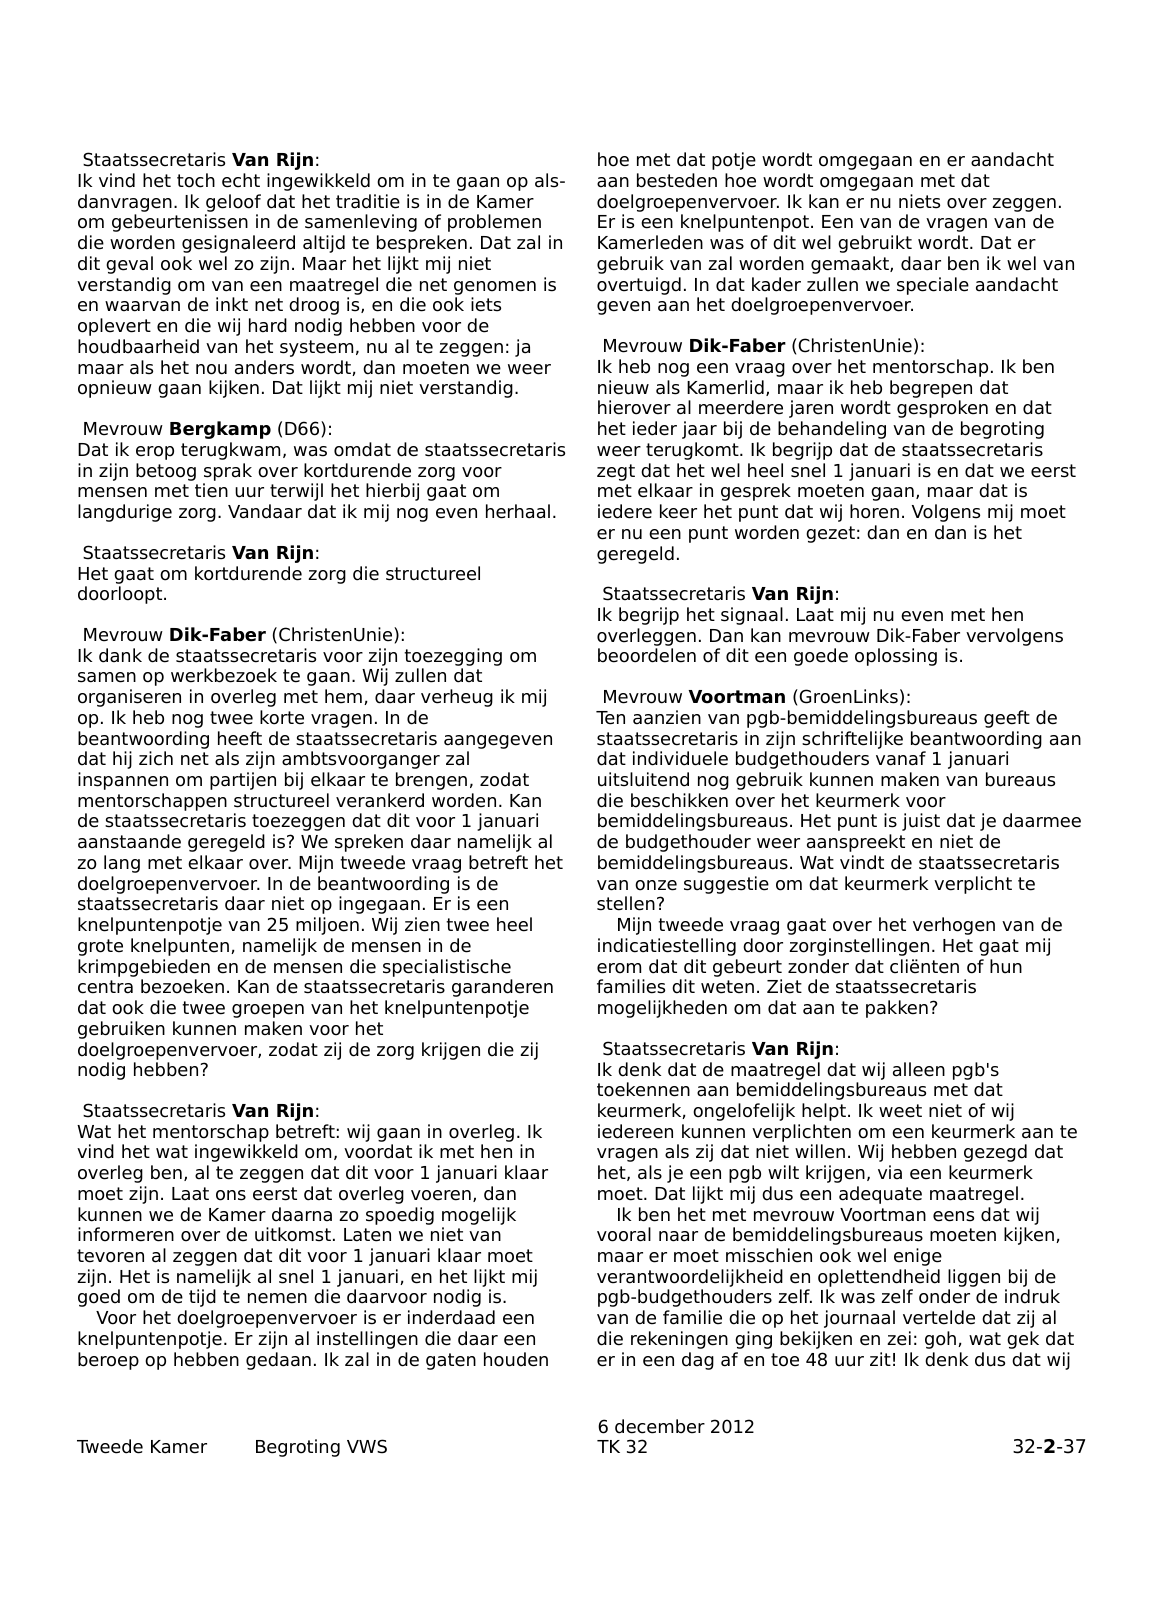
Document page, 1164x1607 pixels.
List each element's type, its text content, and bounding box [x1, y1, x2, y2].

text Wat het mentorschap betreft: wij gaan in overleg. Ik vind het wat ingewikkeld om, voordat ik met hen in overleg ben, al te zeggen dat dit voor 1 januari klaar moet zijn. Laat ons eerst dat overleg voeren, dan kunnen we de Kamer daarna zo spoedig mogelijk informeren over de uitkomst. Laten we niet van tevoren al zeggen dat dit voor 1 januari klaar moet zijn. Het is namelijk al snel 1 januari, en het lijkt mij goed om de tijd te nemen die daarvoor nodig is. [77, 1122, 567, 1308]
text Het gaat om kortdurende zorg die structureel doorloopt. [77, 563, 567, 605]
text Voor het doelgroepenvervoer is er inderdaad een knelpuntenpotje. Er zijn al instellingen die daar een beroep op hebben gedaan. Ik zal in de gaten houden [77, 1308, 567, 1370]
text Mevrouw Dik-Faber (ChristenUnie): [77, 625, 567, 646]
text Ik ben het met mevrouw Voortman eens dat wij vooral naar de bemiddelingsbureaus moeten kijken, maar er moet misschien ook wel enige verantwoordelijkheid en oplettendheid liggen bij de pgb-budgethouders zelf. Ik was zelf onder de indruk van de familie die op het journaal vertelde dat zij al die rekeningen ging bekijken en zei: goh, wat gek dat er in een dag af en toe 48 uur zit! Ik denk dus dat wij [596, 1204, 1087, 1370]
text Staatssecretaris Van Rijn: [596, 1039, 1087, 1059]
text Mijn tweede vraag gaat over het verhogen van de indicatiestelling door zorginstellingen. Het gaat mij erom dat dit gebeurt zonder dat cliënten of hun families dit weten. Ziet de staatssecretaris mogelijkheden om dat aan te pakken? [596, 915, 1087, 1019]
text hoe met dat potje wordt omgegaan en er aandacht aan besteden hoe wordt omgegaan met dat doelgroepenvervoer. Ik kan er nu niets over zeggen. Er is een knelpuntenpot. Een van de vragen van de Kamerleden was of dit wel gebruikt wordt. Dat er gebruik van zal worden gemaakt, daar ben ik wel van overtuigd. In dat kader zullen we speciale aandacht geven aan het doelgroepenvervoer. [596, 150, 1087, 316]
text Ik denk dat de maatregel dat wij alleen pgb's toekennen aan bemiddelingsbureaus met dat keurmerk, ongelofelijk helpt. Ik weet niet of wij iedereen kunnen verplichten om een keurmerk aan te vragen als zij dat niet willen. Wij hebben gezegd dat het, als je een pgb wilt krijgen, via een keurmerk moet. Dat lijkt mij dus een adequate maatregel. [596, 1059, 1087, 1204]
text Staatssecretaris Van Rijn: [596, 584, 1087, 605]
text Ten aanzien van pgb-bemiddelingsbureaus geeft de staatssecretaris in zijn schriftelijke beantwoording aan dat individuele budgethouders vanaf 1 januari uitsluitend nog gebruik kunnen maken van bureaus die beschikken over het keurmerk voor bemiddelingsbureaus. Het punt is juist dat je daarmee de budgethouder weer aanspreekt en niet de bemiddelingsbureaus. Wat vindt de staatssecretaris van onze suggestie om dat keurmerk verplicht te stellen? [596, 708, 1087, 915]
text Staatssecretaris Van Rijn: [77, 543, 567, 563]
text Mevrouw Bergkamp (D66): [77, 419, 567, 440]
text Ik begrijp het signaal. Laat mij nu even met hen overleggen. Dan kan mevrouw Dik-Faber vervolgens beoordelen of dit een goede oplossing is. [596, 605, 1087, 667]
text Ik heb nog een vraag over het mentorschap. Ik ben nieuw als Kamerlid, maar ik heb begrepen dat hierover al meerdere jaren wordt gesproken en dat het ieder jaar bij de behandeling van de begroting weer terugkomt. Ik begrijp dat de staatssecretaris zegt dat het wel heel snel 1 januari is en dat we eerst met elkaar in gesprek moeten gaan, maar dat is iedere keer het punt dat wij horen. Volgens mij moet er nu een punt worden gezet: dan en dan is het geregeld. [596, 357, 1087, 564]
text Staatssecretaris Van Rijn: [77, 150, 567, 171]
text Mevrouw Dik-Faber (ChristenUnie): [596, 336, 1087, 357]
text Ik vind het toch echt ingewikkeld om in te gaan op als-danvragen. Ik geloof dat het traditie is in de Kamer om gebeurtenissen in de samenleving of problemen die worden gesignaleerd altijd te bespreken. Dat zal in dit geval ook wel zo zijn. Maar het lijkt mij niet verstandig om van een maatregel die net genomen is en waarvan de inkt net droog is, en die ook iets oplevert en die wij hard nodig hebben voor de houdbaarheid van het systeem, nu al te zeggen: ja maar als het nou anders wordt, dan moeten we weer opnieuw gaan kijken. Dat lijkt mij niet verstandig. [77, 171, 567, 399]
text Dat ik erop terugkwam, was omdat de staatssecretaris in zijn betoog sprak over kortdurende zorg voor mensen met tien uur terwijl het hierbij gaat om langdurige zorg. Vandaar dat ik mij nog even herhaal. [77, 440, 567, 523]
text Ik dank de staatssecretaris voor zijn toezegging om samen op werkbezoek te gaan. Wij zullen dat organiseren in overleg met hem, daar verheug ik mij op. Ik heb nog twee korte vragen. In de beantwoording heeft de staatssecretaris aangegeven dat hij zich net als zijn ambtsvoorganger zal inspannen om partijen bij elkaar te brengen, zodat mentorschappen structureel verankerd worden. Kan de staatssecretaris toezeggen dat dit voor 1 januari aanstaande geregeld is? We spreken daar namelijk al zo lang met elkaar over. Mijn tweede vraag betreft het doelgroepenvervoer. In de beantwoording is de staatssecretaris daar niet op ingegaan. Er is een knelpuntenpotje van 25 miljoen. Wij zien twee heel grote knelpunten, namelijk de mensen in de krimpgebieden en de mensen die specialistische centra bezoeken. Kan de staatssecretaris garanderen dat ook die twee groepen van het knelpuntenpotje gebruiken kunnen maken voor het doelgroepenvervoer, zodat zij de zorg krijgen die zij nodig hebben? [77, 646, 567, 1081]
text Mevrouw Voortman (GroenLinks): [596, 687, 1087, 708]
text Staatssecretaris Van Rijn: [77, 1101, 567, 1122]
